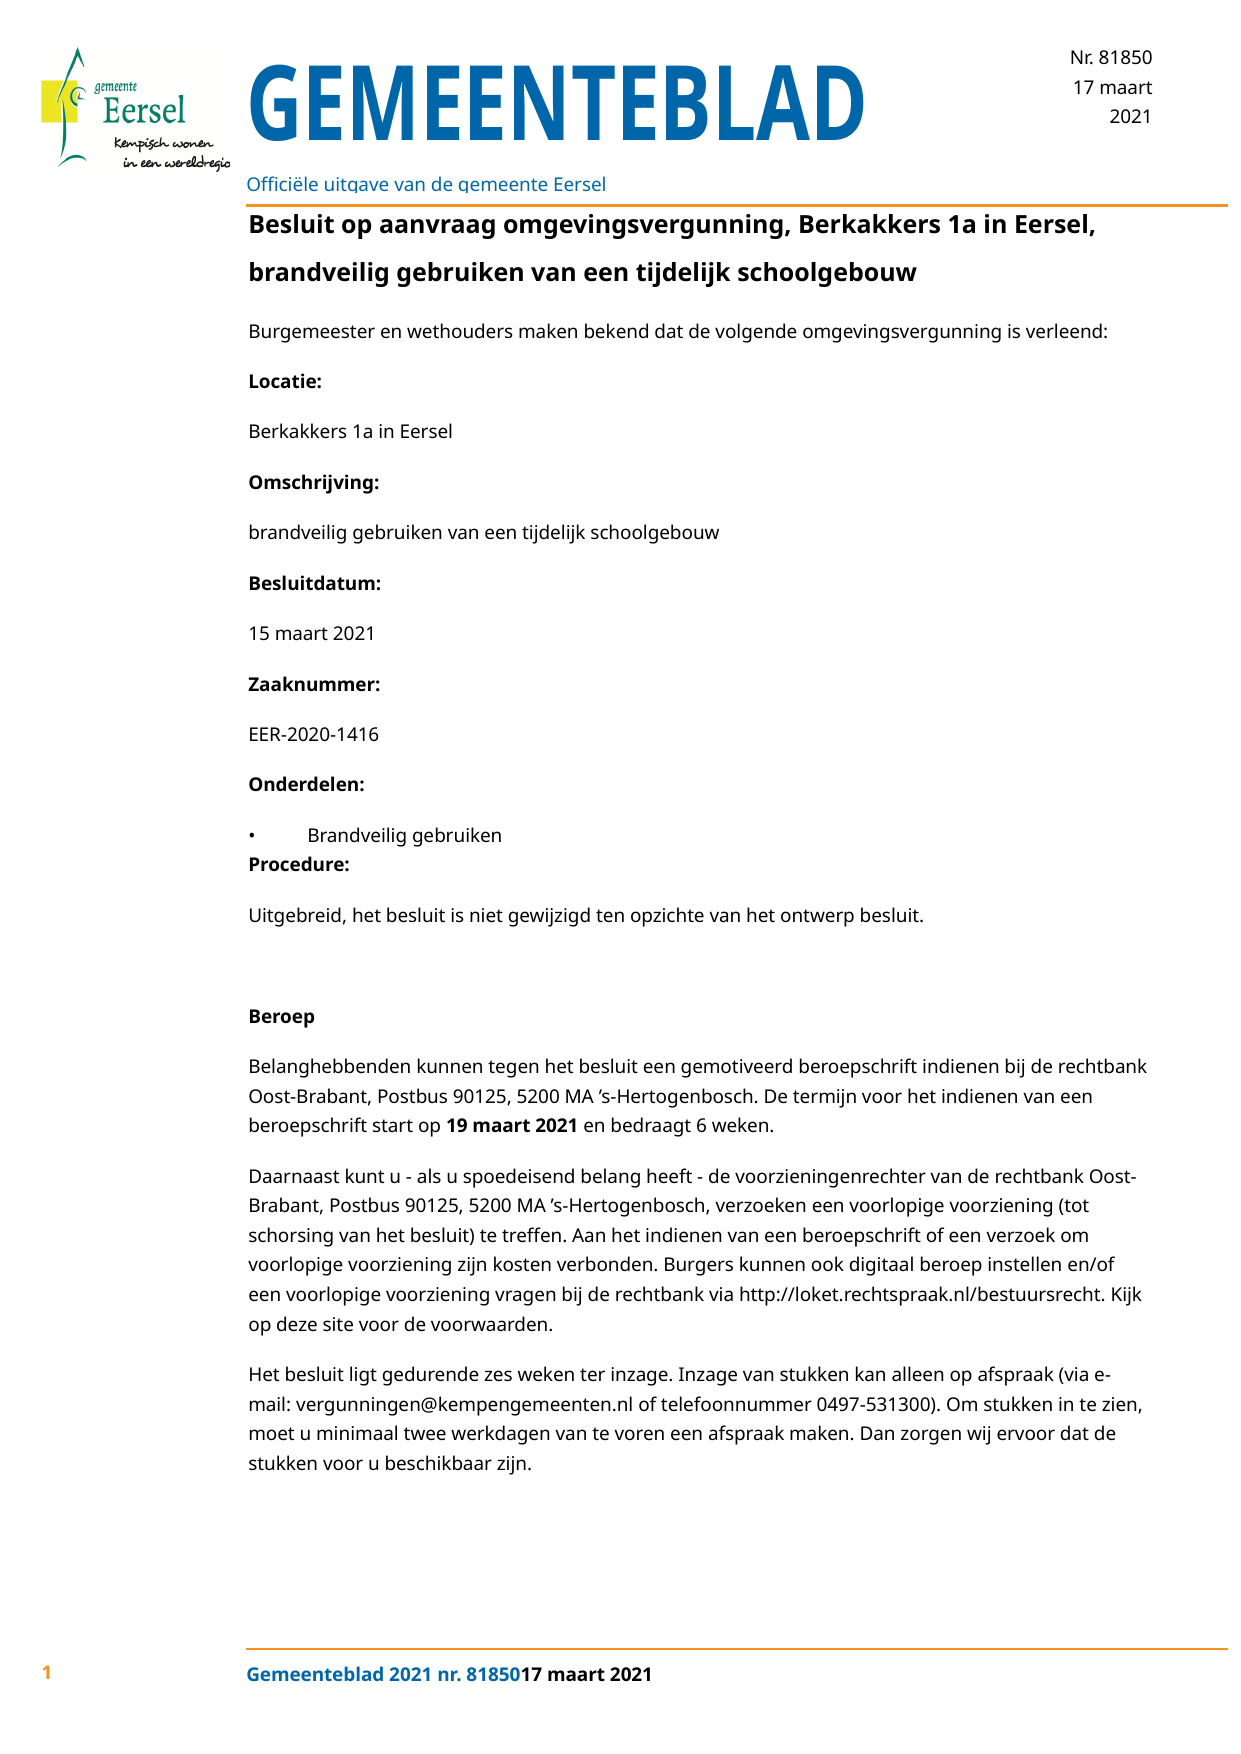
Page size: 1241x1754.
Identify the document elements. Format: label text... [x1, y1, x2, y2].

text Locatie: [248, 368, 1152, 394]
text Het besluit ligt gedurende zes weken ter inzage. Inzage van stukken kan alleen op afspraak (via e-mail: vergunningen@kempengemeenten.nl of telefoonnummer 0497-531300). Om stukken in te zien, moet u minimaal twee werkdagen van te voren een afspraak maken. Dan zorgen wij ervoor dat de stukken voor u beschikbaar zijn. [248, 1361, 1152, 1476]
text 15 maart 2021 [248, 620, 1152, 646]
text Uitgebreid, het besluit is niet gewijzigd ten opzichte van het ontwerp besluit. [248, 902, 1152, 928]
text Procedure: [248, 852, 1152, 877]
text Berkakkers 1a in Eersel [248, 419, 1152, 444]
text Zaaknummer: [248, 671, 1152, 697]
list Brandveilig gebruiken [248, 822, 1152, 848]
text Omschrijving: [248, 469, 1152, 495]
text Daarnaast kunt u - als u spoedeisend belang heeft - de voorzieningenrechter van de rechtbank Oost-Brabant, Postbus 90125, 5200 MA ’s-Hertogenbosch, verzoeken een voorlopige voorziening (tot schorsing van het besluit) te treffen. Aan het indienen van een beroepschrift of een verzoek om voorlopige voorziening zijn kosten verbonden. Burgers kunnen ook digitaal beroep instellen en/of een voorlopige voorziening vragen bij de rechtbank via http://loket.rechtspraak.nl/bestuursrecht. Kijk op deze site voor de voorwaarden. [248, 1163, 1152, 1337]
text Beroep [248, 1003, 1152, 1029]
text Besluitdatum: [248, 570, 1152, 596]
text Besluit op aanvraag omgevingsvergunning, Berkakkers 1a in Eersel, brandveilig gebruiken van een tijdelijk schoolgebouw [248, 207, 1152, 288]
text brandveilig gebruiken van een tijdelijk schoolgebouw [248, 519, 1152, 545]
text Belanghebbenden kunnen tegen het besluit een gemotiveerd beroepschrift indienen bij de rechtbank Oost-Brabant, Postbus 90125, 5200 MA ’s-Hertogenbosch. De termijn voor het indienen van een beroepschrift start op 19 maart 2021 en bedraagt 6 weken. [248, 1053, 1152, 1138]
text Burgemeester en wethouders maken bekend dat de volgende omgevingsvergunning is verleend: [248, 318, 1152, 344]
text EER-2020-1416 [248, 721, 1152, 747]
picture [41, 47, 231, 172]
text Onderdelen: [248, 772, 1152, 797]
